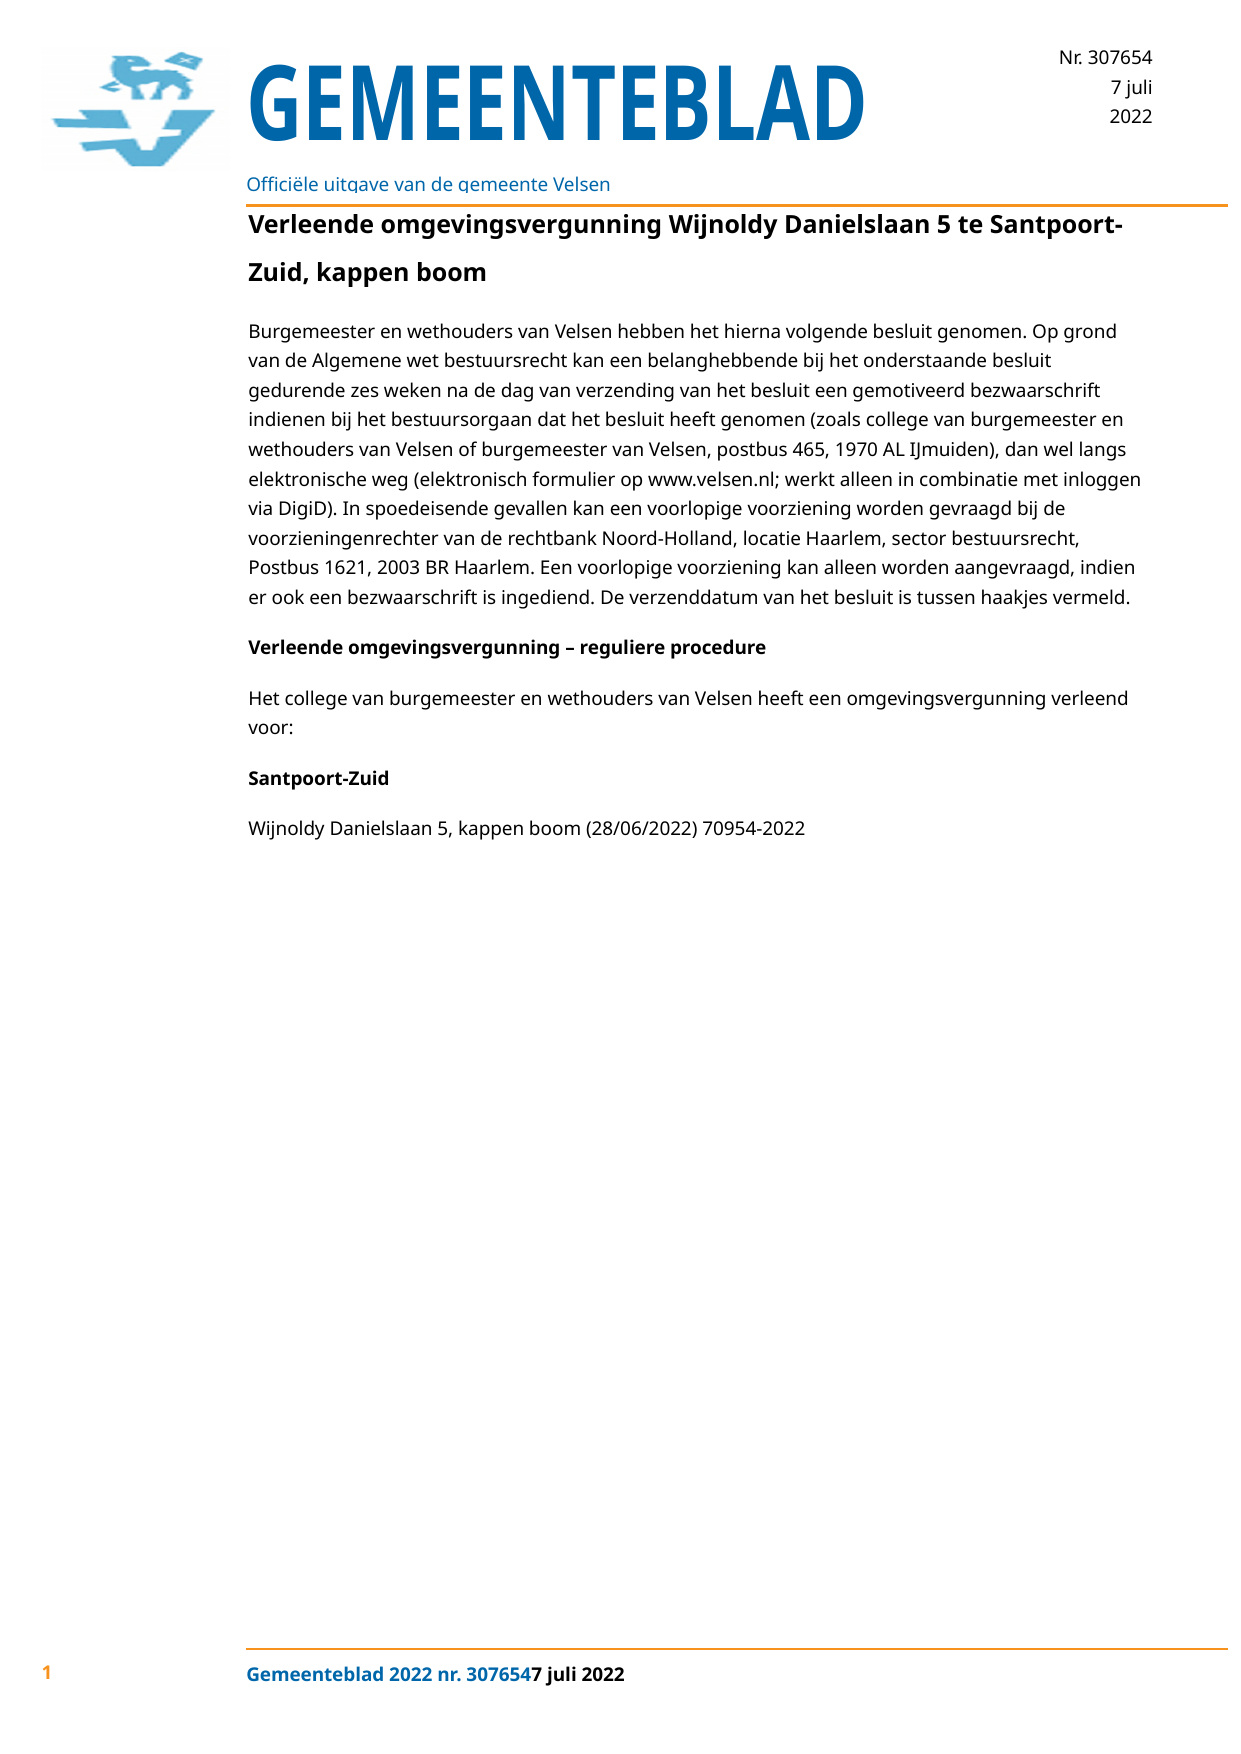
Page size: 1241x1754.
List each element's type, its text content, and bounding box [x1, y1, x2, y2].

text Het college van burgemeester en wethouders van Velsen heeft een omgevingsvergunning verleend voor: [248, 685, 1152, 740]
text Santpoort-Zuid [248, 765, 1152, 791]
picture [41, 47, 231, 172]
text Burgemeester en wethouders van Velsen hebben het hierna volgende besluit genomen. Op grond van de Algemene wet bestuursrecht kan een belanghebbende bij het onderstaande besluit gedurende zes weken na de dag van verzending van het besluit een gemotiveerd bezwaarschrift indienen bij het bestuursorgaan dat het besluit heeft genomen (zoals college van burgemeester en wethouders van Velsen of burgemeester van Velsen, postbus 465, 1970 AL IJmuiden), dan wel langs elektronische weg (elektronisch formulier op www.velsen.nl; werkt alleen in combinatie met inloggen via DigiD). In spoedeisende gevallen kan een voorlopige voorziening worden gevraagd bij de voorzieningenrechter van de rechtbank Noord-Holland, locatie Haarlem, sector bestuursrecht, Postbus 1621, 2003 BR Haarlem. Een voorlopige voorziening kan alleen worden aangevraagd, indien er ook een bezwaarschrift is ingediend. De verzenddatum van het besluit is tussen haakjes vermeld. [248, 318, 1152, 610]
text Wijnoldy Danielslaan 5, kappen boom (28/06/2022) 70954-2022 [248, 815, 1152, 841]
text Verleende omgevingsvergunning – reguliere procedure [248, 634, 1152, 660]
text Verleende omgevingsvergunning Wijnoldy Danielslaan 5 te Santpoort-Zuid, kappen boom [248, 207, 1152, 288]
